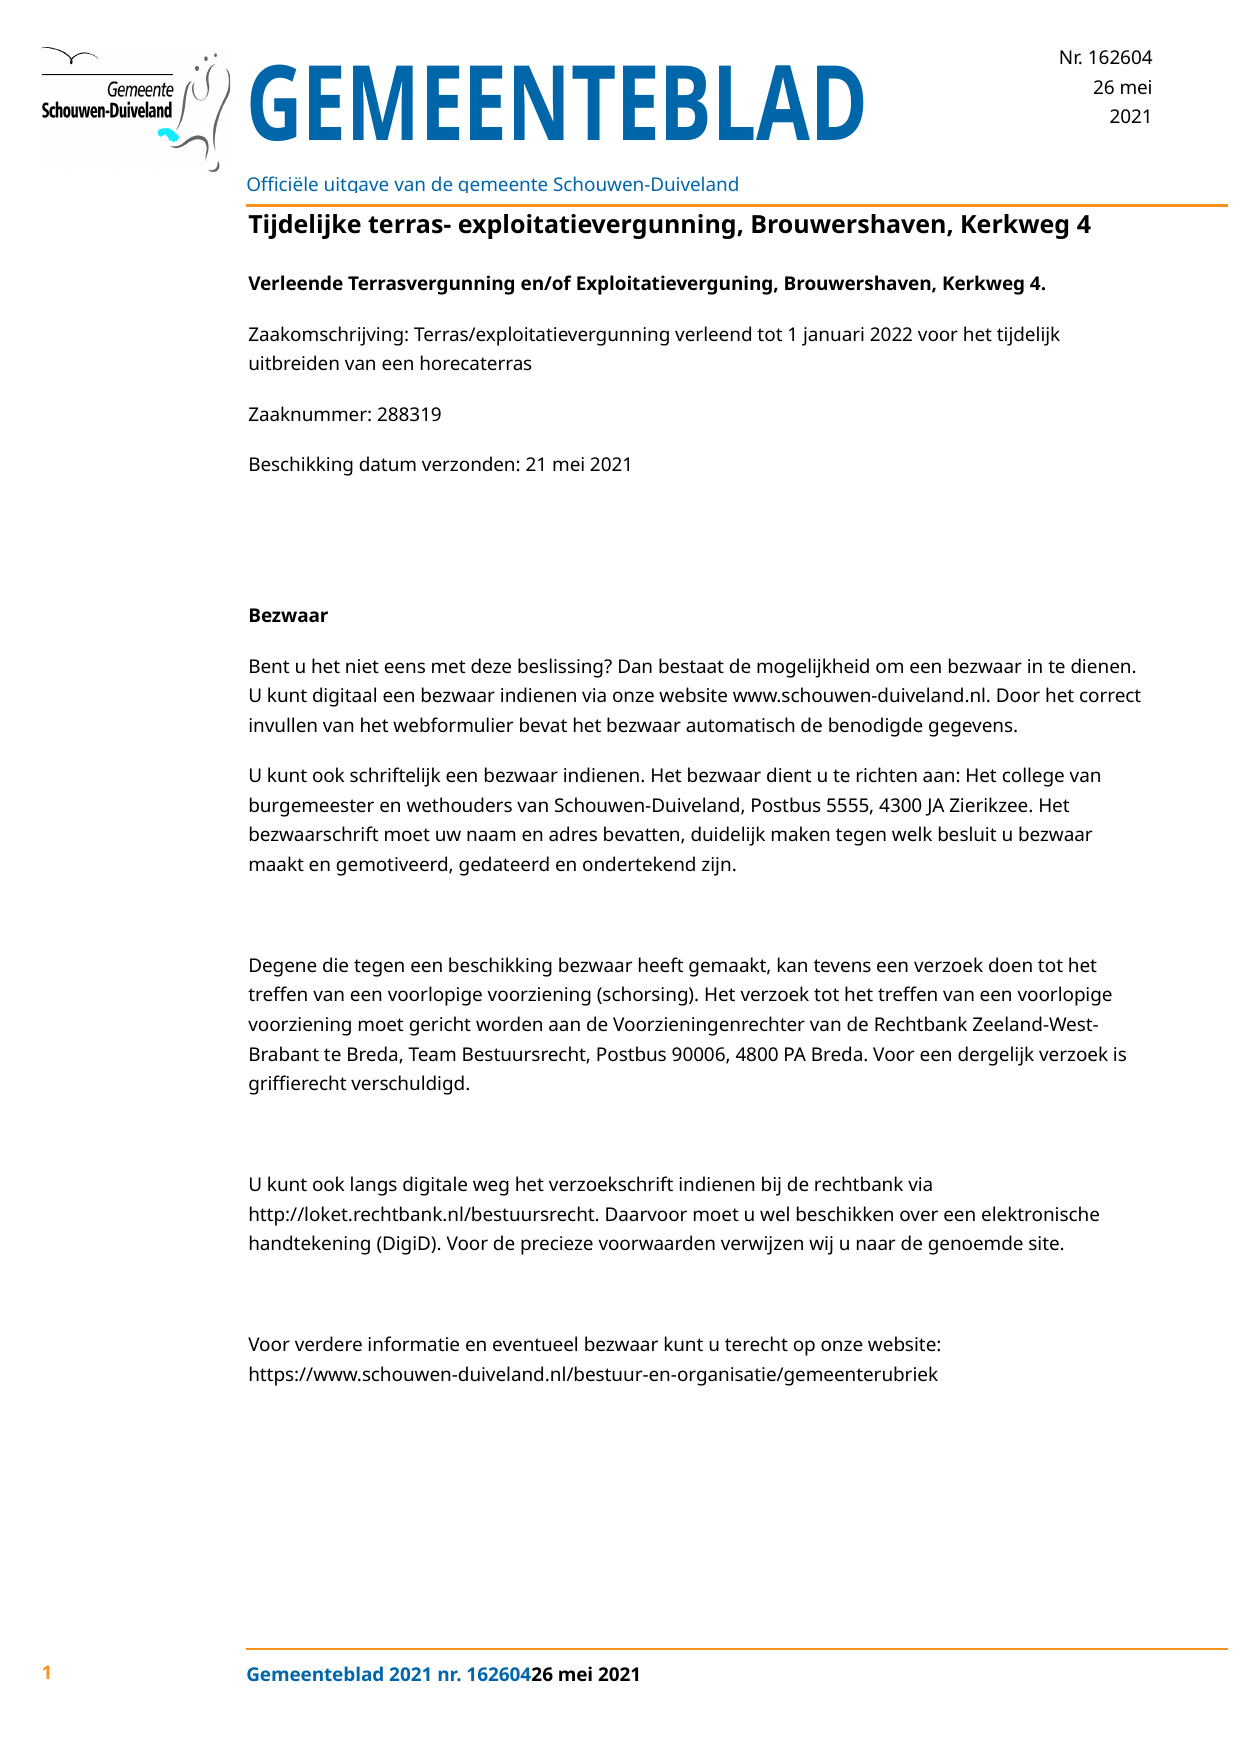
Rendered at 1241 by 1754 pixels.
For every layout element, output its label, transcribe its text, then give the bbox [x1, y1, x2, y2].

picture [41, 47, 231, 172]
text Zaakomschrijving: Terras/exploitatievergunning verleend tot 1 januari 2022 voor het tijdelijk uitbreiden van een horecaterras [248, 321, 1152, 376]
text U kunt ook langs digitale weg het verzoekschrift indienen bij de rechtbank via http://loket.rechtbank.nl/bestuursrecht. Daarvoor moet u wel beschikken over een elektronische handtekening (DigiD). Voor de precieze voorwaarden verwijzen wij u naar de genoemde site. [248, 1171, 1152, 1256]
text U kunt ook schriftelijk een bezwaar indienen. Het bezwaar dient u te richten aan: Het college van burgemeester en wethouders van Schouwen-Duiveland, Postbus 5555, 4300 JA Zierikzee. Het bezwaarschrift moet uw naam en adres bevatten, duidelijk maken tegen welk besluit u bezwaar maakt en gemotiveerd, gedateerd en ondertekend zijn. [248, 762, 1152, 877]
text Degene die tegen een beschikking bezwaar heeft gemaakt, kan tevens een verzoek doen tot het treffen van een voorlopige voorziening (schorsing). Het verzoek tot het treffen van een voorlopige voorziening moet gericht worden aan de Voorzieningenrechter van de Rechtbank Zeeland-West-Brabant te Breda, Team Bestuursrecht, Postbus 90006, 4800 PA Breda. Voor een dergelijk verzoek is griffierecht verschuldigd. [248, 952, 1152, 1096]
text Tijdelijke terras- exploitatievergunning, Brouwershaven, Kerkweg 4 [248, 207, 1152, 241]
text Bezwaar [248, 602, 1152, 628]
text Beschikking datum verzonden: 21 mei 2021 [248, 451, 1152, 477]
text Verleende Terrasvergunning en/of Exploitatieverguning, Brouwershaven, Kerkweg 4. [248, 270, 1152, 296]
text Zaaknummer: 288319 [248, 401, 1152, 426]
text Bent u het niet eens met deze beslissing? Dan bestaat de mogelijkheid om een bezwaar in te dienen. U kunt digitaal een bezwaar indienen via onze website www.schouwen-duiveland.nl. Door het correct invullen van het webformulier bevat het bezwaar automatisch de benodigde gegevens. [248, 653, 1152, 738]
text Voor verdere informatie en eventueel bezwaar kunt u terecht op onze website: https://www.schouwen-duiveland.nl/bestuur-en-organisatie/gemeenterubriek [248, 1331, 1152, 1386]
